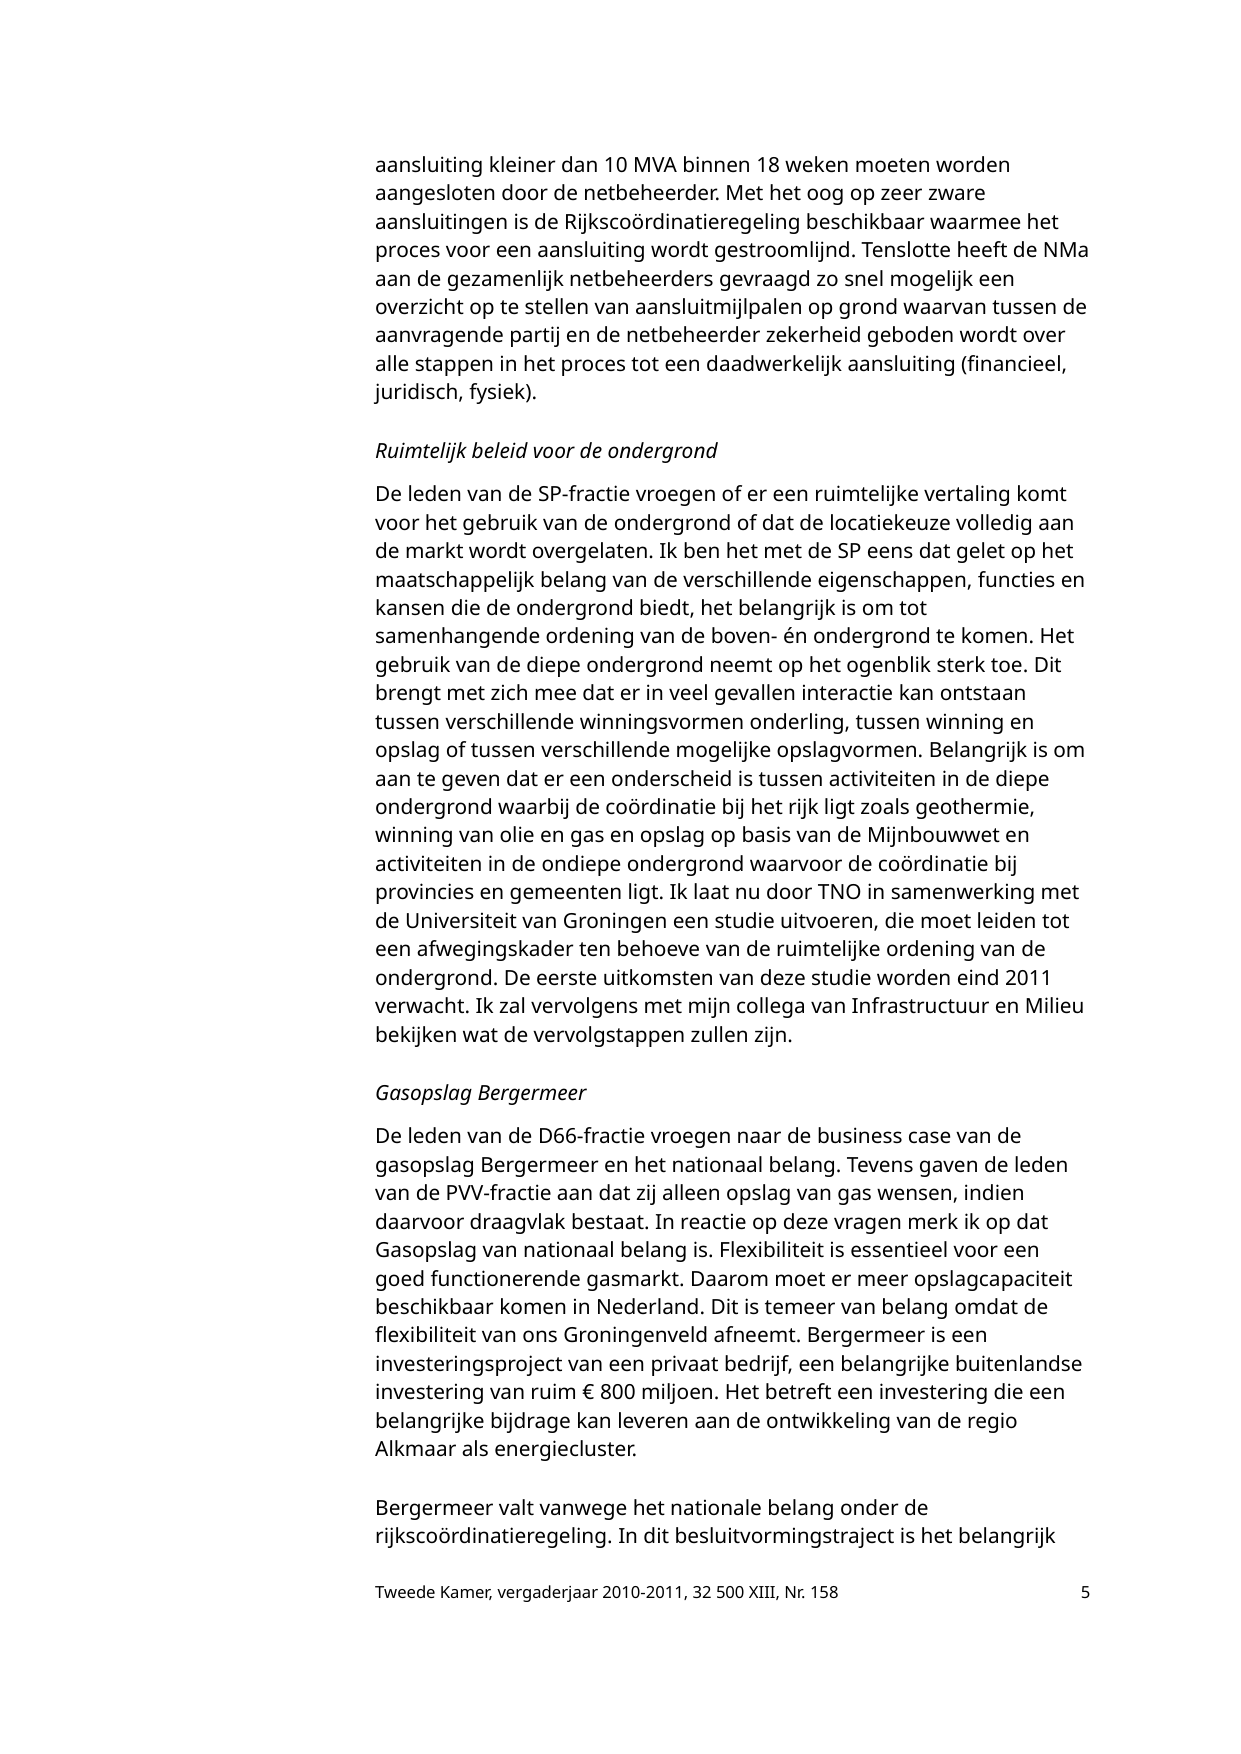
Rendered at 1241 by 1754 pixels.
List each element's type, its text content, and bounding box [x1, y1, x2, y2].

text Ruimtelijk beleid voor de ondergrond [375, 436, 1090, 464]
text Gasopslag Bergermeer [375, 1078, 1090, 1107]
text aansluiting kleiner dan 10 MVA binnen 18 weken moeten worden aangesloten door de netbeheerder. Met het oog op zeer zware aansluitingen is de Rijkscoördinatieregeling beschikbaar waarmee het proces voor een aansluiting wordt gestroomlijnd. Tenslotte heeft de NMa aan de gezamenlijk netbeheerders gevraagd zo snel mogelijk een overzicht op te stellen van aansluitmijlpalen op grond waarvan tussen de aanvragende partij en de netbeheerder zekerheid geboden wordt over alle stappen in het proces tot een daadwerkelijk aansluiting (financieel, juridisch, fysiek). [375, 150, 1090, 406]
text De leden van de SP-fractie vroegen of er een ruimtelijke vertaling komt voor het gebruik van de ondergrond of dat de locatiekeuze volledig aan de markt wordt overgelaten. Ik ben het met de SP eens dat gelet op het maatschappelijk belang van de verschillende eigenschappen, functies en kansen die de ondergrond biedt, het belangrijk is om tot samenhangende ordening van de boven- én ondergrond te komen. Het gebruik van de diepe ondergrond neemt op het ogenblik sterk toe. Dit brengt met zich mee dat er in veel gevallen interactie kan ontstaan tussen verschillende winningsvormen onderling, tussen winning en opslag of tussen verschillende mogelijke opslagvormen. Belangrijk is om aan te geven dat er een onderscheid is tussen activiteiten in de diepe ondergrond waarbij de coördinatie bij het rijk ligt zoals geothermie, winning van olie en gas en opslag op basis van de Mijnbouwwet en activiteiten in de ondiepe ondergrond waarvoor de coördinatie bij provincies en gemeenten ligt. Ik laat nu door TNO in samenwerking met de Universiteit van Groningen een studie uitvoeren, die moet leiden tot een afwegingskader ten behoeve van de ruimtelijke ordening van de ondergrond. De eerste uitkomsten van deze studie worden eind 2011 verwacht. Ik zal vervolgens met mijn collega van Infrastructuur en Milieu bekijken wat de vervolgstappen zullen zijn. [375, 479, 1090, 1048]
text De leden van de D66-fractie vroegen naar de business case van de gasopslag Bergermeer en het nationaal belang. Tevens gaven de leden van de PVV-fractie aan dat zij alleen opslag van gas wensen, indien daarvoor draagvlak bestaat. In reactie op deze vragen merk ik op dat Gasopslag van nationaal belang is. Flexibiliteit is essentieel voor een goed functionerende gasmarkt. Daarom moet er meer opslagcapaciteit beschikbaar komen in Nederland. Dit is temeer van belang omdat de flexibiliteit van ons Groningenveld afneemt. Bergermeer is een investeringsproject van een privaat bedrijf, een belangrijke buitenlandse investering van ruim € 800 miljoen. Het betreft een investering die een belangrijke bijdrage kan leveren aan de ontwikkeling van de regio Alkmaar als energiecluster. [375, 1122, 1090, 1463]
text Bergermeer valt vanwege het nationale belang onder de rijkscoördinatieregeling. In dit besluitvormingstraject is het belangrijk [375, 1493, 1090, 1550]
